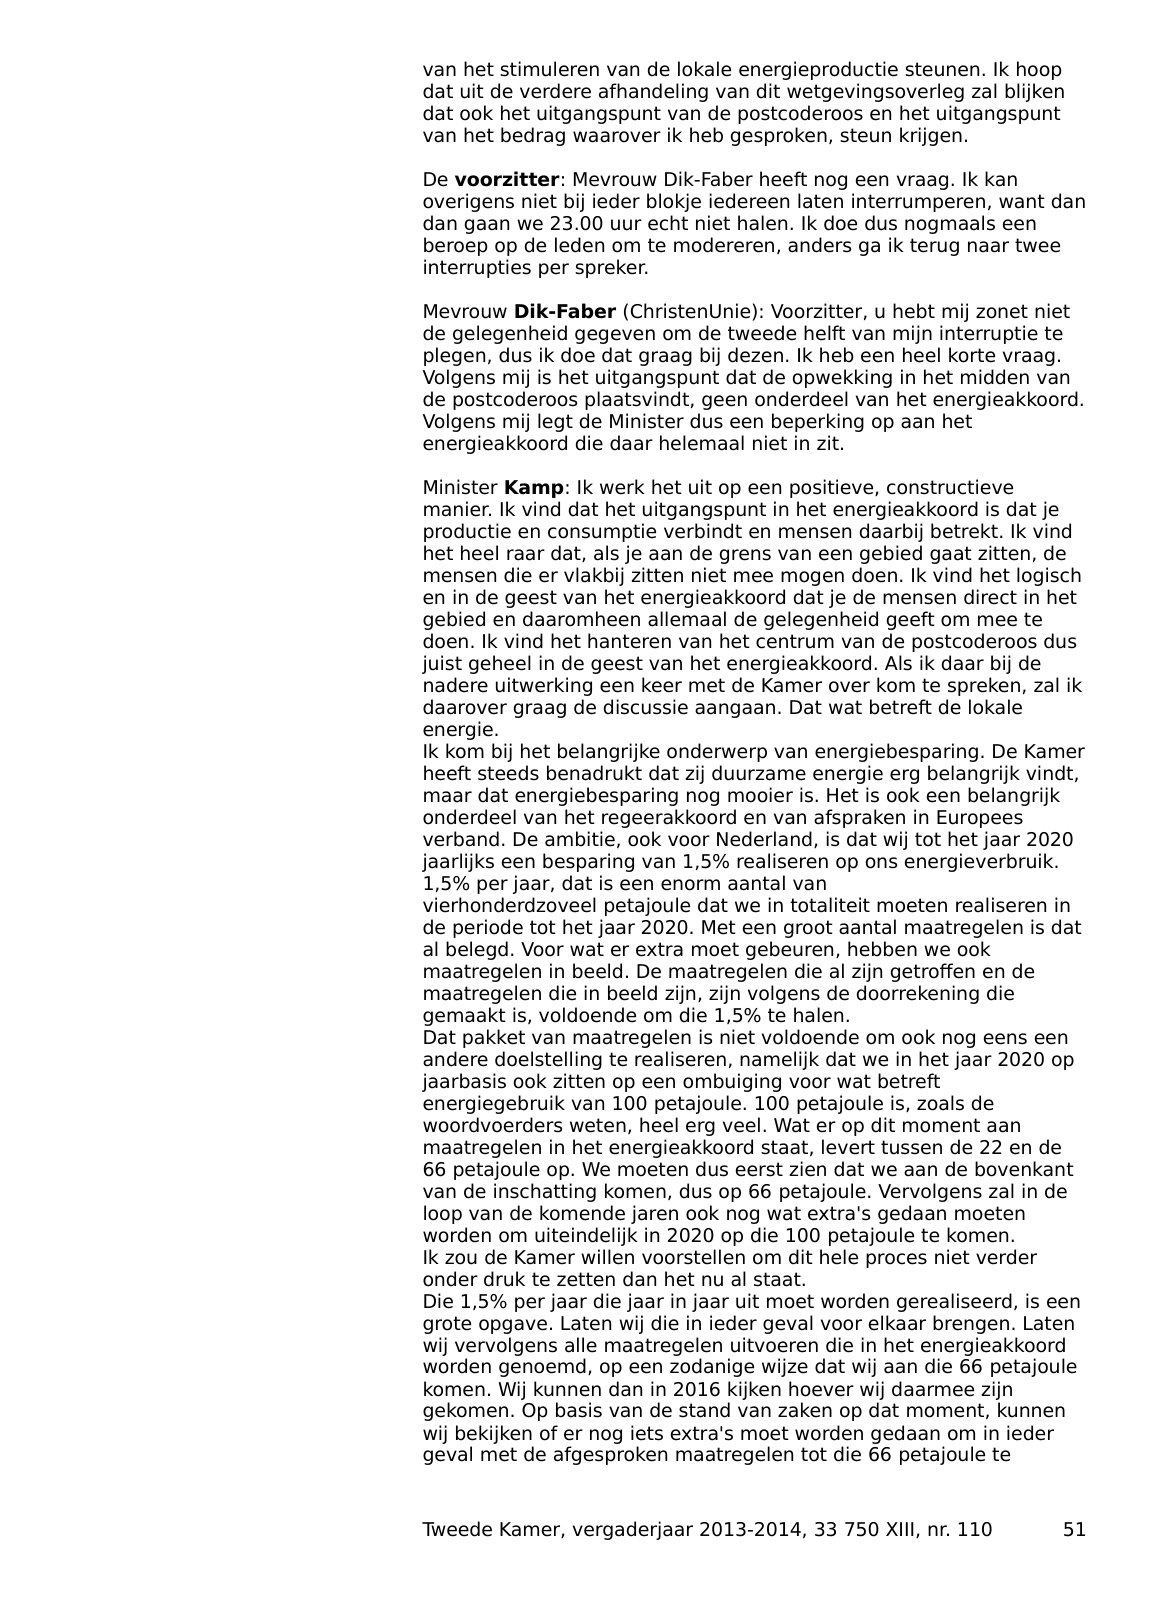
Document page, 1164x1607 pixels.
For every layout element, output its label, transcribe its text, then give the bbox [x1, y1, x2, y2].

text Ik kom bij het belangrijke onderwerp van energiebesparing. De Kamer heeft steeds benadrukt dat zij duurzame energie erg belangrijk vindt, maar dat energiebesparing nog mooier is. Het is ook een belangrijk onderdeel van het regeerakkoord en van afspraken in Europees verband. De ambitie, ook voor Nederland, is dat wij tot het jaar 2020 jaarlijks een besparing van 1,5% realiseren op ons energieverbruik. 1,5% per jaar, dat is een enorm aantal van vierhonderdzoveel petajoule dat we in totaliteit moeten realiseren in de periode tot het jaar 2020. Met een groot aantal maatregelen is dat al belegd. Voor wat er extra moet gebeuren, hebben we ook maatregelen in beeld. De maatregelen die al zijn getroffen en de maatregelen die in beeld zijn, zijn volgens de doorrekening die gemaakt is, voldoende om die 1,5% te halen. [422, 741, 1087, 1027]
text Mevrouw Dik-Faber (ChristenUnie): Voorzitter, u hebt mij zonet niet de gelegenheid gegeven om de tweede helft van mijn interruptie te plegen, dus ik doe dat graag bij dezen. Ik heb een heel korte vraag. Volgens mij is het uitgangspunt dat de opwekking in het midden van de postcoderoos plaatsvindt, geen onderdeel van het energieakkoord. Volgens mij legt de Minister dus een beperking op aan het energieakkoord die daar helemaal niet in zit. [422, 301, 1087, 455]
text van het stimuleren van de lokale energieproductie steunen. Ik hoop dat uit de verdere afhandeling van dit wetgevingsoverleg zal blijken dat ook het uitgangspunt van de postcoderoos en het uitgangspunt van het bedrag waarover ik heb gesproken, steun krijgen. [422, 59, 1087, 147]
text Ik zou de Kamer willen voorstellen om dit hele proces niet verder onder druk te zetten dan het nu al staat. [422, 1247, 1087, 1291]
text De voorzitter: Mevrouw Dik-Faber heeft nog een vraag. Ik kan overigens niet bij ieder blokje iedereen laten interrumperen, want dan dan gaan we 23.00 uur echt niet halen. Ik doe dus nogmaals een beroep op de leden om te modereren, anders ga ik terug naar twee interrupties per spreker. [422, 169, 1087, 279]
text Minister Kamp: Ik werk het uit op een positieve, constructieve manier. Ik vind dat het uitgangspunt in het energieakkoord is dat je productie en consumptie verbindt en mensen daarbij betrekt. Ik vind het heel raar dat, als je aan de grens van een gebied gaat zitten, de mensen die er vlakbij zitten niet mee mogen doen. Ik vind het logisch en in de geest van het energieakkoord dat je de mensen direct in het gebied en daaromheen allemaal de gelegenheid geeft om mee te doen. Ik vind het hanteren van het centrum van de postcoderoos dus juist geheel in de geest van het energieakkoord. Als ik daar bij de nadere uitwerking een keer met de Kamer over kom te spreken, zal ik daarover graag de discussie aangaan. Dat wat betreft de lokale energie. [422, 477, 1087, 741]
text Die 1,5% per jaar die jaar in jaar uit moet worden gerealiseerd, is een grote opgave. Laten wij die in ieder geval voor elkaar brengen. Laten wij vervolgens alle maatregelen uitvoeren die in het energieakkoord worden genoemd, op een zodanige wijze dat wij aan die 66 petajoule komen. Wij kunnen dan in 2016 kijken hoever wij daarmee zijn gekomen. Op basis van de stand van zaken op dat moment, kunnen wij bekijken of er nog iets extra's moet worden gedaan om in ieder geval met de afgesproken maatregelen tot die 66 petajoule te [422, 1291, 1087, 1466]
text Dat pakket van maatregelen is niet voldoende om ook nog eens een andere doelstelling te realiseren, namelijk dat we in het jaar 2020 op jaarbasis ook zitten op een ombuiging voor wat betreft energiegebruik van 100 petajoule. 100 petajoule is, zoals de woordvoerders weten, heel erg veel. Wat er op dit moment aan maatregelen in het energieakkoord staat, levert tussen de 22 en de 66 petajoule op. We moeten dus eerst zien dat we aan de bovenkant van de inschatting komen, dus op 66 petajoule. Vervolgens zal in de loop van de komende jaren ook nog wat extra's gedaan moeten worden om uiteindelijk in 2020 op die 100 petajoule te komen. [422, 1027, 1087, 1247]
